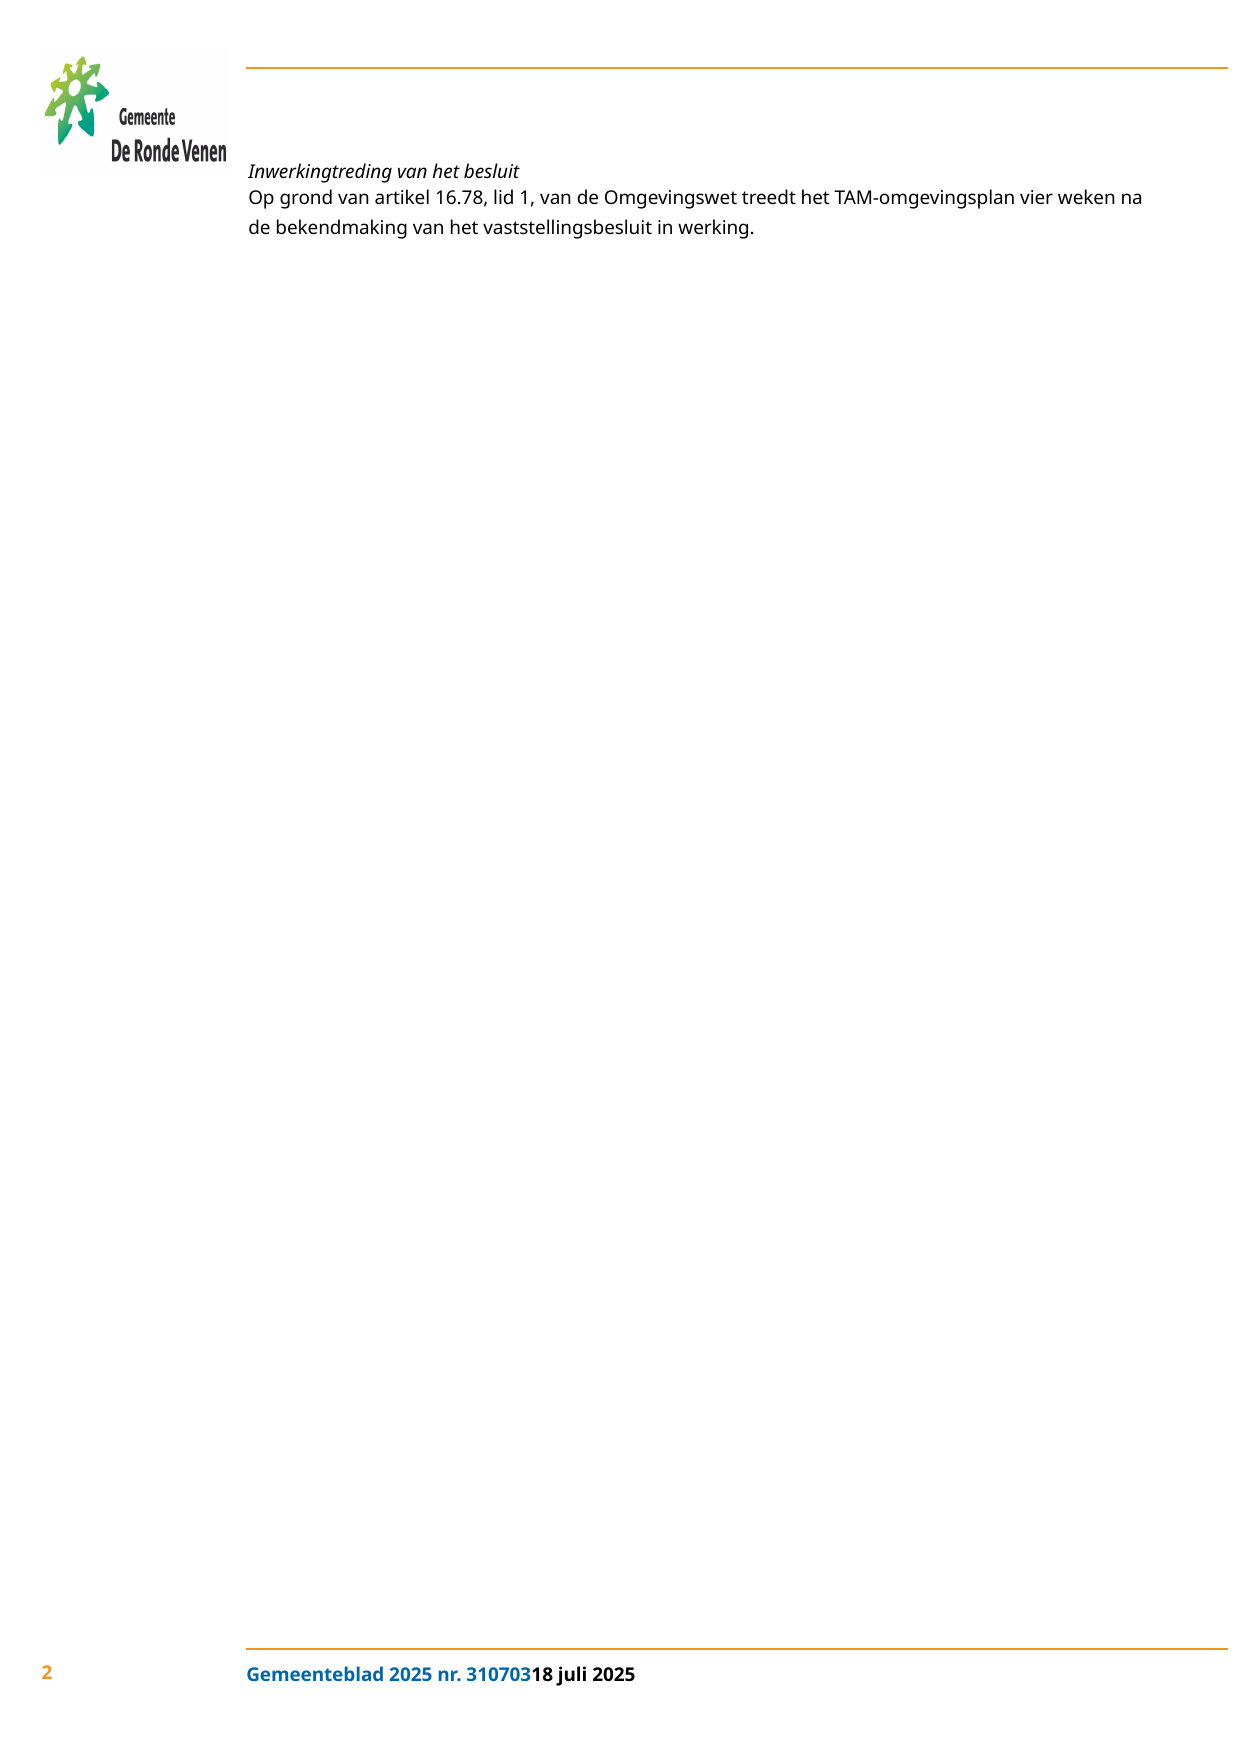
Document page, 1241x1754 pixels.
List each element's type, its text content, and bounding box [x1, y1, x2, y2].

picture [41, 47, 231, 172]
text Op grond van artikel 16.78, lid 1, van de Omgevingswet treedt het TAM-omgevingsplan vier weken na de bekendmaking van het vaststellingsbesluit in werking. [248, 184, 1152, 240]
text Inwerkingtreding van het besluit [248, 159, 1152, 184]
